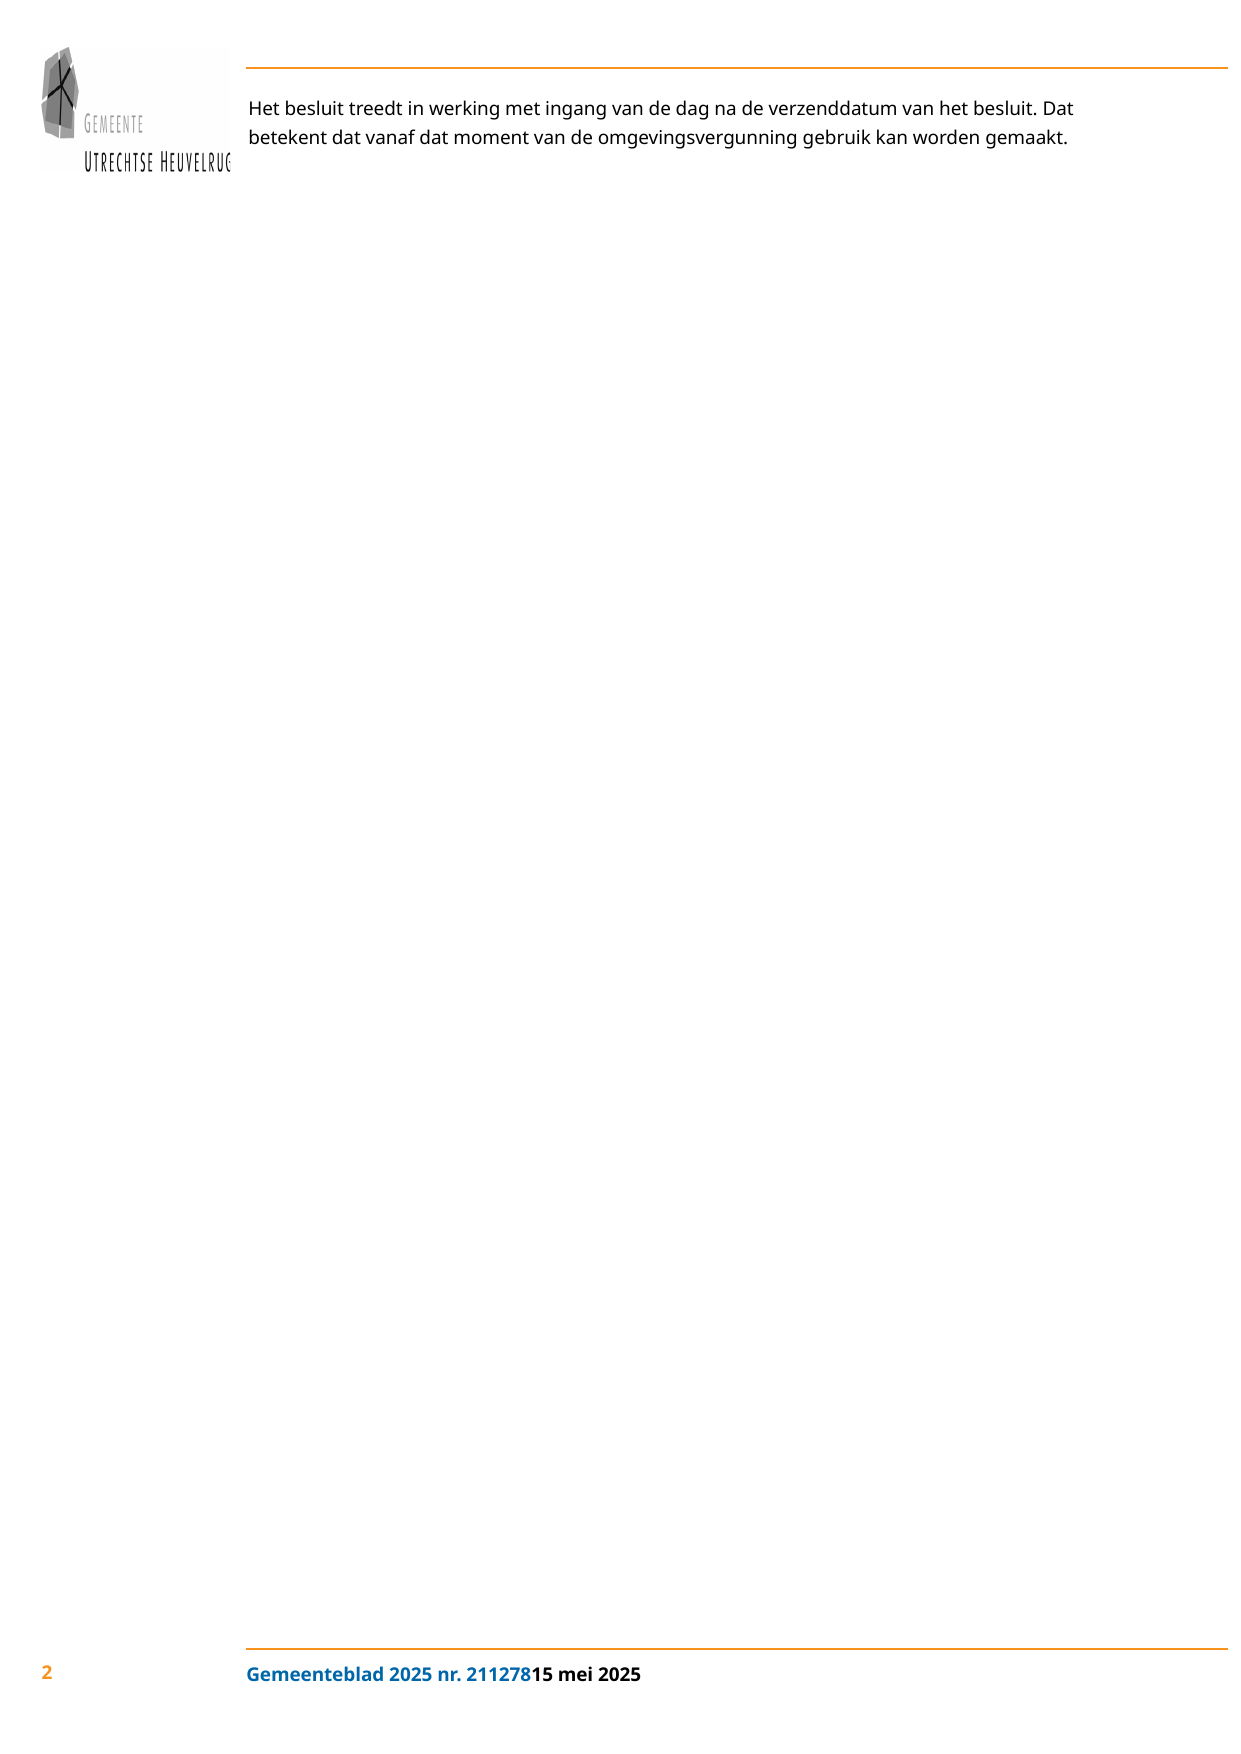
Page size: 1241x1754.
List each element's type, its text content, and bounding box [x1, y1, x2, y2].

text Het besluit treedt in werking met ingang van de dag na de verzenddatum van het besluit. Dat betekent dat vanaf dat moment van de omgevingsvergunning gebruik kan worden gemaakt. [248, 95, 1152, 150]
picture [41, 47, 231, 172]
